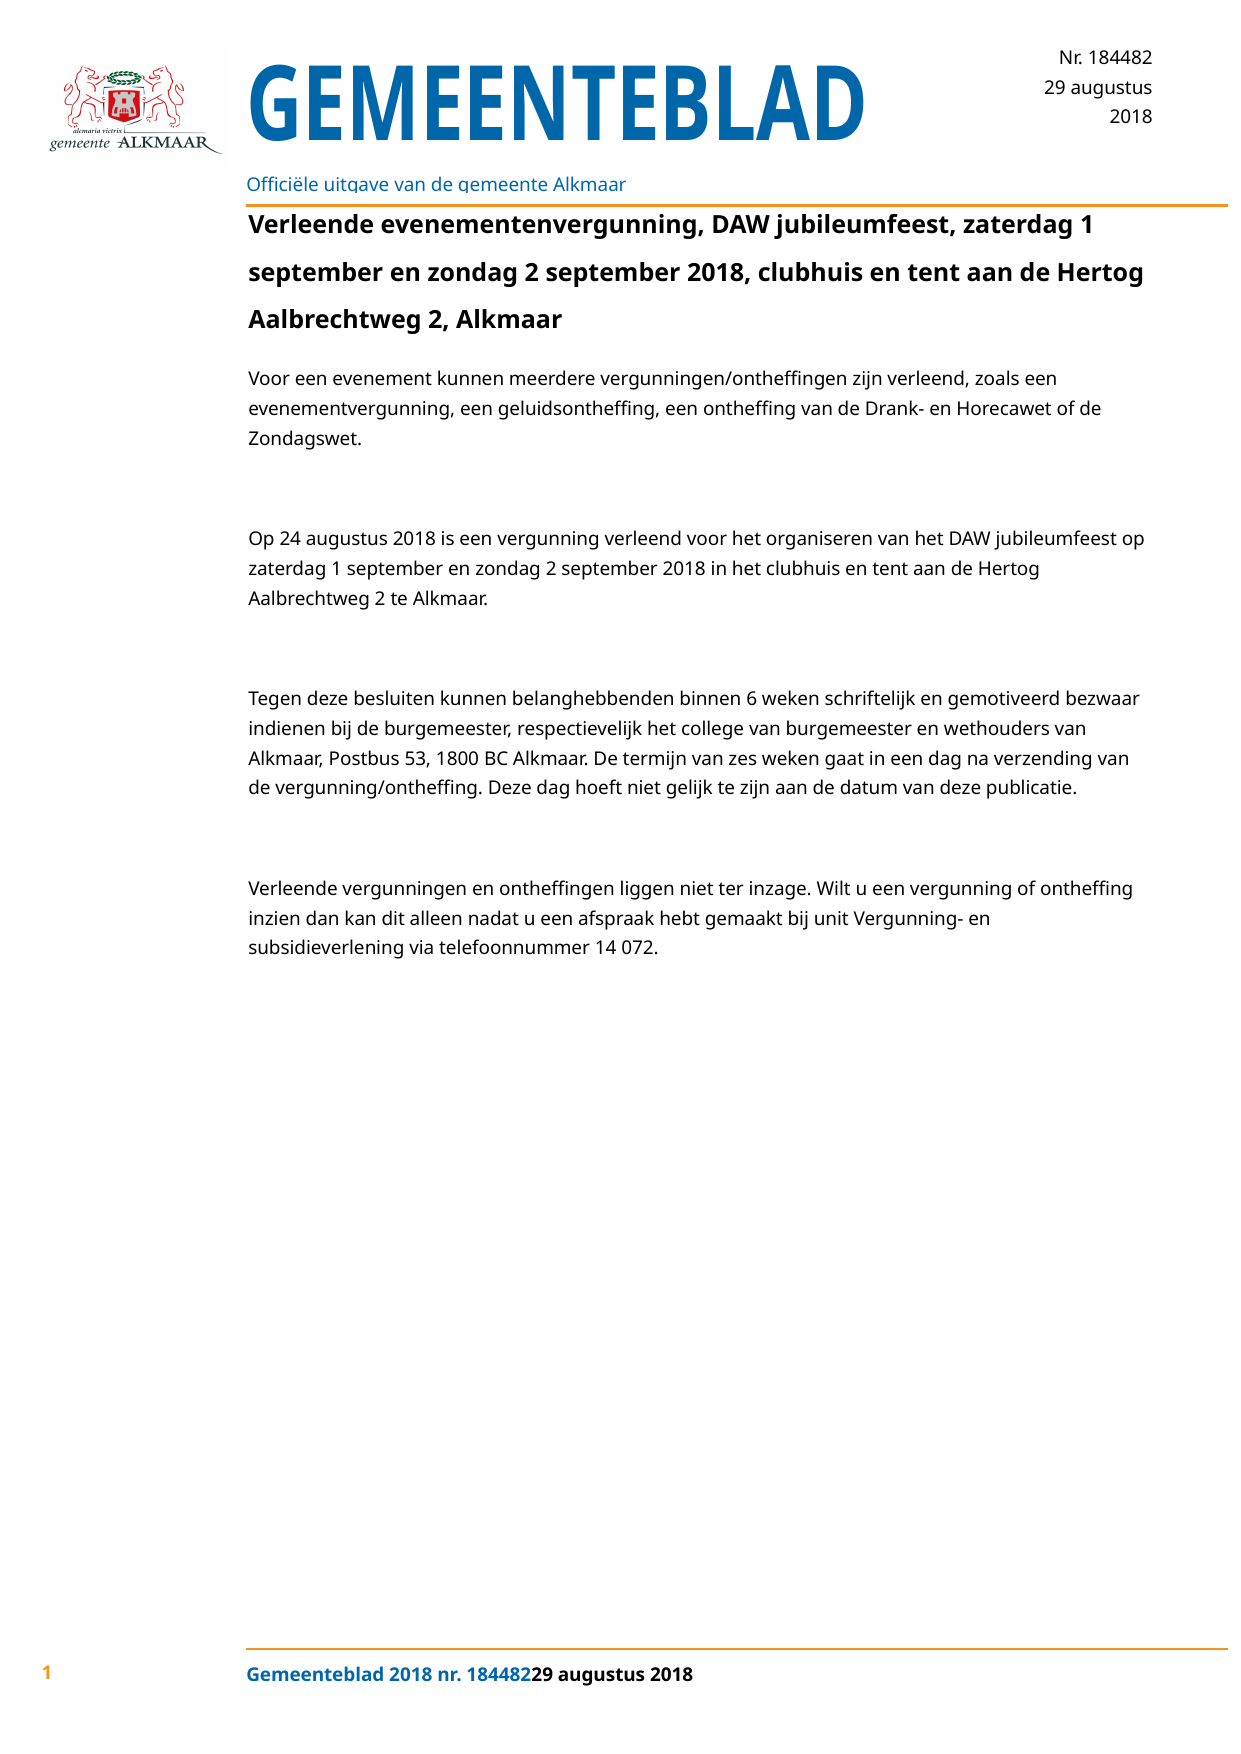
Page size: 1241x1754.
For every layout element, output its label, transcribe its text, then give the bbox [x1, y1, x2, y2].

text Verleende vergunningen en ontheffingen liggen niet ter inzage. Wilt u een vergunning of ontheffing inzien dan kan dit alleen nadat u een afspraak hebt gemaakt bij unit Vergunning- en subsidieverlening via telefoonnummer 14 072. [248, 875, 1152, 960]
text Tegen deze besluiten kunnen belanghebbenden binnen 6 weken schriftelijk en gemotiveerd bezwaar indienen bij de burgemeester, respectievelijk het college van burgemeester en wethouders van Alkmaar, Postbus 53, 1800 BC Alkmaar. De termijn van zes weken gaat in een dag na verzending van de vergunning/ontheffing. Deze dag hoeft niet gelijk te zijn aan de datum van deze publicatie. [248, 686, 1152, 800]
text Op 24 augustus 2018 is een vergunning verleend voor het organiseren van het DAW jubileumfeest op zaterdag 1 september en zondag 2 september 2018 in het clubhuis en tent aan de Hertog Aalbrechtweg 2 te Alkmaar. [248, 526, 1152, 610]
text Voor een evenement kunnen meerdere vergunningen/ontheffingen zijn verleend, zoals een evenementvergunning, een geluidsontheffing, een ontheffing van de Drank- en Horecawet of de Zondagswet. [248, 366, 1152, 450]
picture [41, 47, 231, 172]
text Verleende evenementenvergunning, DAW jubileumfeest, zaterdag 1 september en zondag 2 september 2018, clubhuis en tent aan de Hertog Aalbrechtweg 2, Alkmaar [248, 207, 1152, 336]
